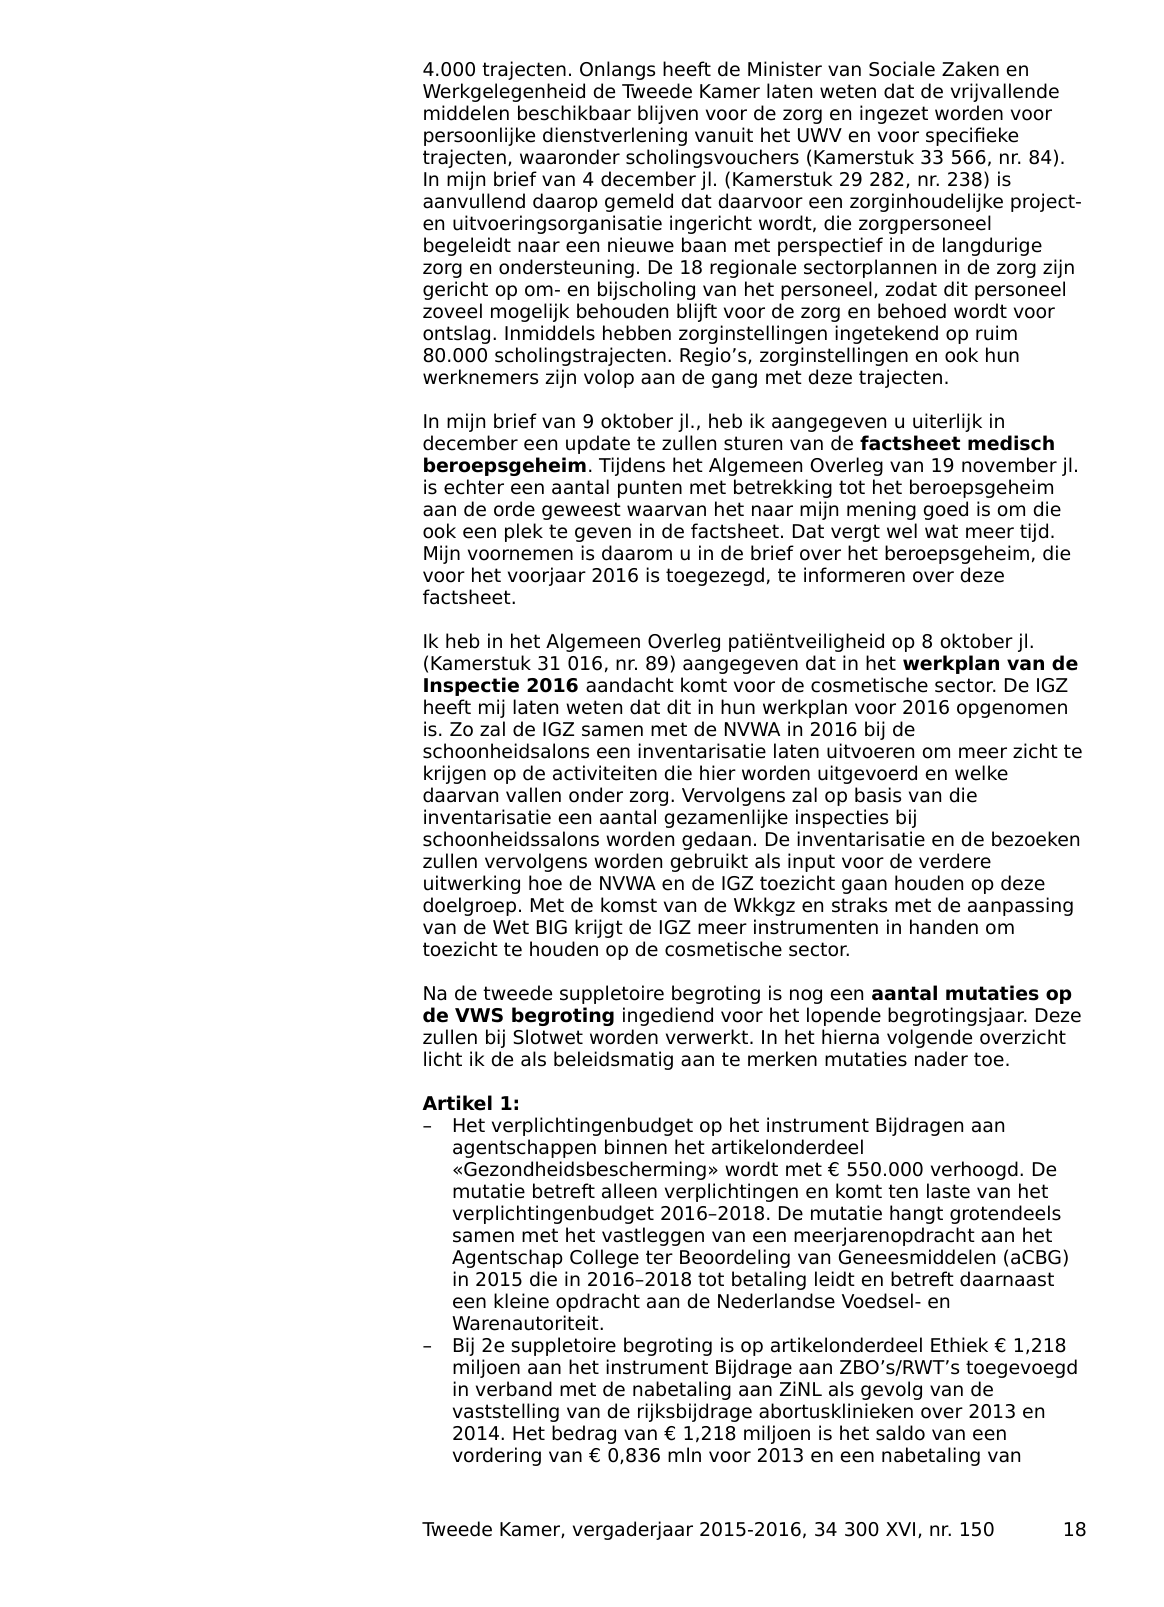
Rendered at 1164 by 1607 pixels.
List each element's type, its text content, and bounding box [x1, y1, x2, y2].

text Na de tweede suppletoire begroting is nog een aantal mutaties op de VWS begroting ingediend voor het lopende begrotingsjaar. Deze zullen bij Slotwet worden verwerkt. In het hierna volgende overzicht licht ik de als beleidsmatig aan te merken mutaties nader toe. [422, 983, 1087, 1071]
text Artikel 1: [422, 1093, 1087, 1115]
text 4.000 trajecten. Onlangs heeft de Minister van Sociale Zaken en Werkgelegenheid de Tweede Kamer laten weten dat de vrijvallende middelen beschikbaar blijven voor de zorg en ingezet worden voor persoonlijke dienstverlening vanuit het UWV en voor specifieke trajecten, waaronder scholingsvouchers (Kamerstuk 33 566, nr. 84). In mijn brief van 4 december jl. (Kamerstuk 29 282, nr. 238) is aanvullend daarop gemeld dat daarvoor een zorginhoudelijke project- en uitvoeringsorganisatie ingericht wordt, die zorgpersoneel begeleidt naar een nieuwe baan met perspectief in de langdurige zorg en ondersteuning. De 18 regionale sectorplannen in de zorg zijn gericht op om- en bijscholing van het personeel, zodat dit personeel zoveel mogelijk behouden blijft voor de zorg en behoed wordt voor ontslag. Inmiddels hebben zorginstellingen ingetekend op ruim 80.000 scholingstrajecten. Regio’s, zorginstellingen en ook hun werknemers zijn volop aan de gang met deze trajecten. [422, 59, 1087, 389]
text In mijn brief van 9 oktober jl., heb ik aangegeven u uiterlijk in december een update te zullen sturen van de factsheet medisch beroepsgeheim. Tijdens het Algemeen Overleg van 19 november jl. is echter een aantal punten met betrekking tot het beroepsgeheim aan de orde geweest waarvan het naar mijn mening goed is om die ook een plek te geven in de factsheet. Dat vergt wel wat meer tijd. Mijn voornemen is daarom u in de brief over het beroepsgeheim, die voor het voorjaar 2016 is toegezegd, te informeren over deze factsheet. [422, 411, 1087, 609]
text – Het verplichtingenbudget op het instrument Bijdragen aan agentschappen binnen het artikelonderdeel «Gezondheidsbescherming» wordt met € 550.000 verhoogd. De mutatie betreft alleen verplichtingen en komt ten laste van het verplichtingenbudget 2016–2018. De mutatie hangt grotendeels samen met het vastleggen van een meerjarenopdracht aan het Agentschap College ter Beoordeling van Geneesmiddelen (aCBG) in 2015 die in 2016–2018 tot betaling leidt en betreft daarnaast een kleine opdracht aan de Nederlandse Voedsel- en Warenautoriteit. [422, 1115, 1087, 1335]
text Ik heb in het Algemeen Overleg patiëntveiligheid op 8 oktober jl. (Kamerstuk 31 016, nr. 89) aangegeven dat in het werkplan van de Inspectie 2016 aandacht komt voor de cosmetische sector. De IGZ heeft mij laten weten dat dit in hun werkplan voor 2016 opgenomen is. Zo zal de IGZ samen met de NVWA in 2016 bij de schoonheidsalons een inventarisatie laten uitvoeren om meer zicht te krijgen op de activiteiten die hier worden uitgevoerd en welke daarvan vallen onder zorg. Vervolgens zal op basis van die inventarisatie een aantal gezamenlijke inspecties bij schoonheidssalons worden gedaan. De inventarisatie en de bezoeken zullen vervolgens worden gebruikt als input voor de verdere uitwerking hoe de NVWA en de IGZ toezicht gaan houden op deze doelgroep. Met de komst van de Wkkgz en straks met de aanpassing van de Wet BIG krijgt de IGZ meer instrumenten in handen om toezicht te houden op de cosmetische sector. [422, 631, 1087, 961]
text – Bij 2e suppletoire begroting is op artikelonderdeel Ethiek € 1,218 miljoen aan het instrument Bijdrage aan ZBO’s/RWT’s toegevoegd in verband met de nabetaling aan ZiNL als gevolg van de vaststelling van de rijksbijdrage abortusklinieken over 2013 en 2014. Het bedrag van € 1,218 miljoen is het saldo van een vordering van € 0,836 mln voor 2013 en een nabetaling van [422, 1335, 1087, 1467]
